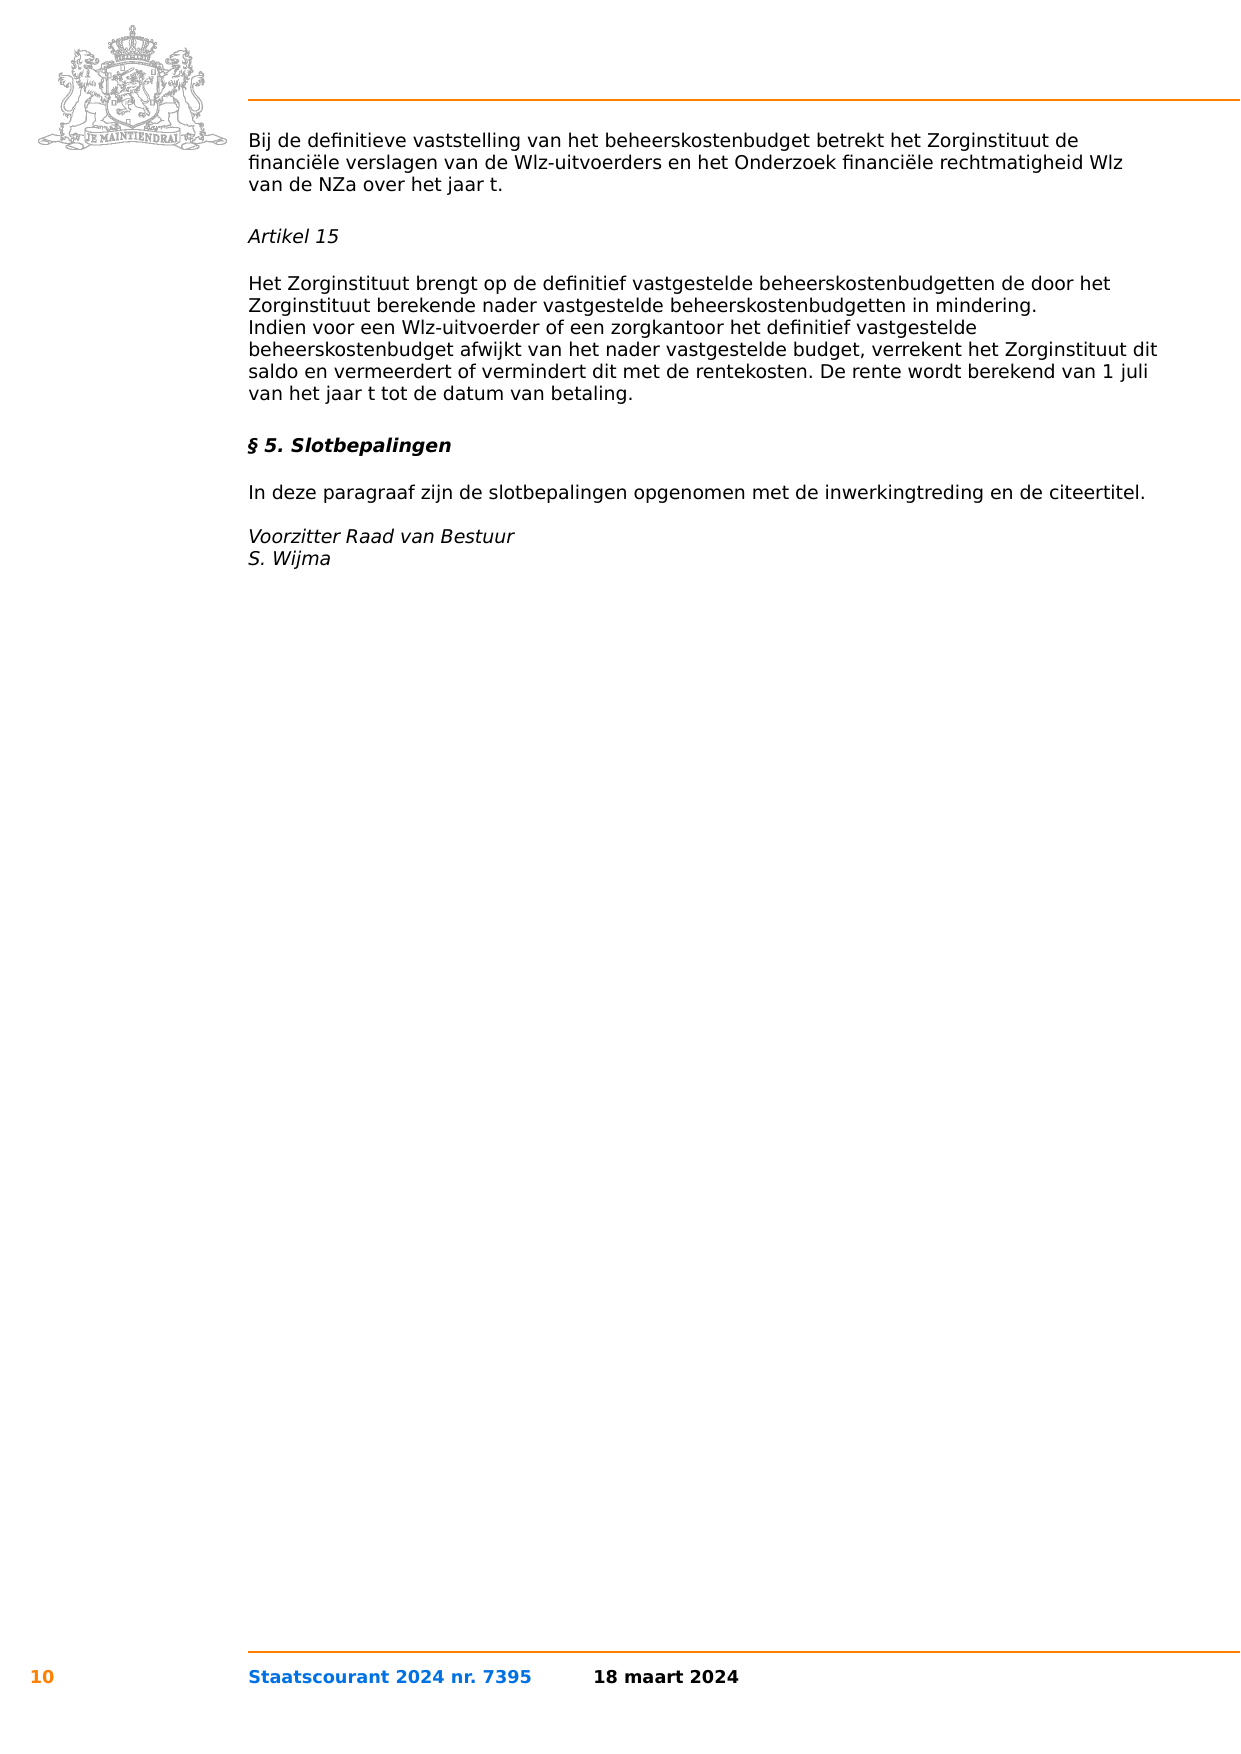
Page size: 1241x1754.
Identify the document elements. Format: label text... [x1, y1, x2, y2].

picture [38, 25, 227, 150]
text Indien voor een Wlz-uitvoerder of een zorgkantoor het definitief vastgestelde beheerskostenbudget afwijkt van het nader vastgestelde budget, verrekent het Zorginstituut dit saldo en vermeerdert of vermindert dit met de rentekosten. De rente wordt berekend van 1 juli van het jaar t tot de datum van betaling. [248, 317, 1163, 405]
subtitle § 5. Slotbepalingen [248, 435, 1163, 457]
text Voorzitter Raad van Bestuur S. Wijma [248, 526, 1163, 569]
text Het Zorginstituut brengt op de definitief vastgestelde beheerskostenbudgetten de door het Zorginstituut berekende nader vastgestelde beheerskostenbudgetten in mindering. [248, 273, 1163, 317]
subtitle Artikel 15 [248, 226, 1163, 248]
text Bij de definitieve vaststelling van het beheerskostenbudget betrekt het Zorginstituut de financiële verslagen van de Wlz-uitvoerders en het Onderzoek financiële rechtmatigheid Wlz van de NZa over het jaar t. [248, 130, 1163, 196]
text In deze paragraaf zijn de slotbepalingen opgenomen met de inwerkingtreding en de citeertitel. [248, 482, 1163, 504]
